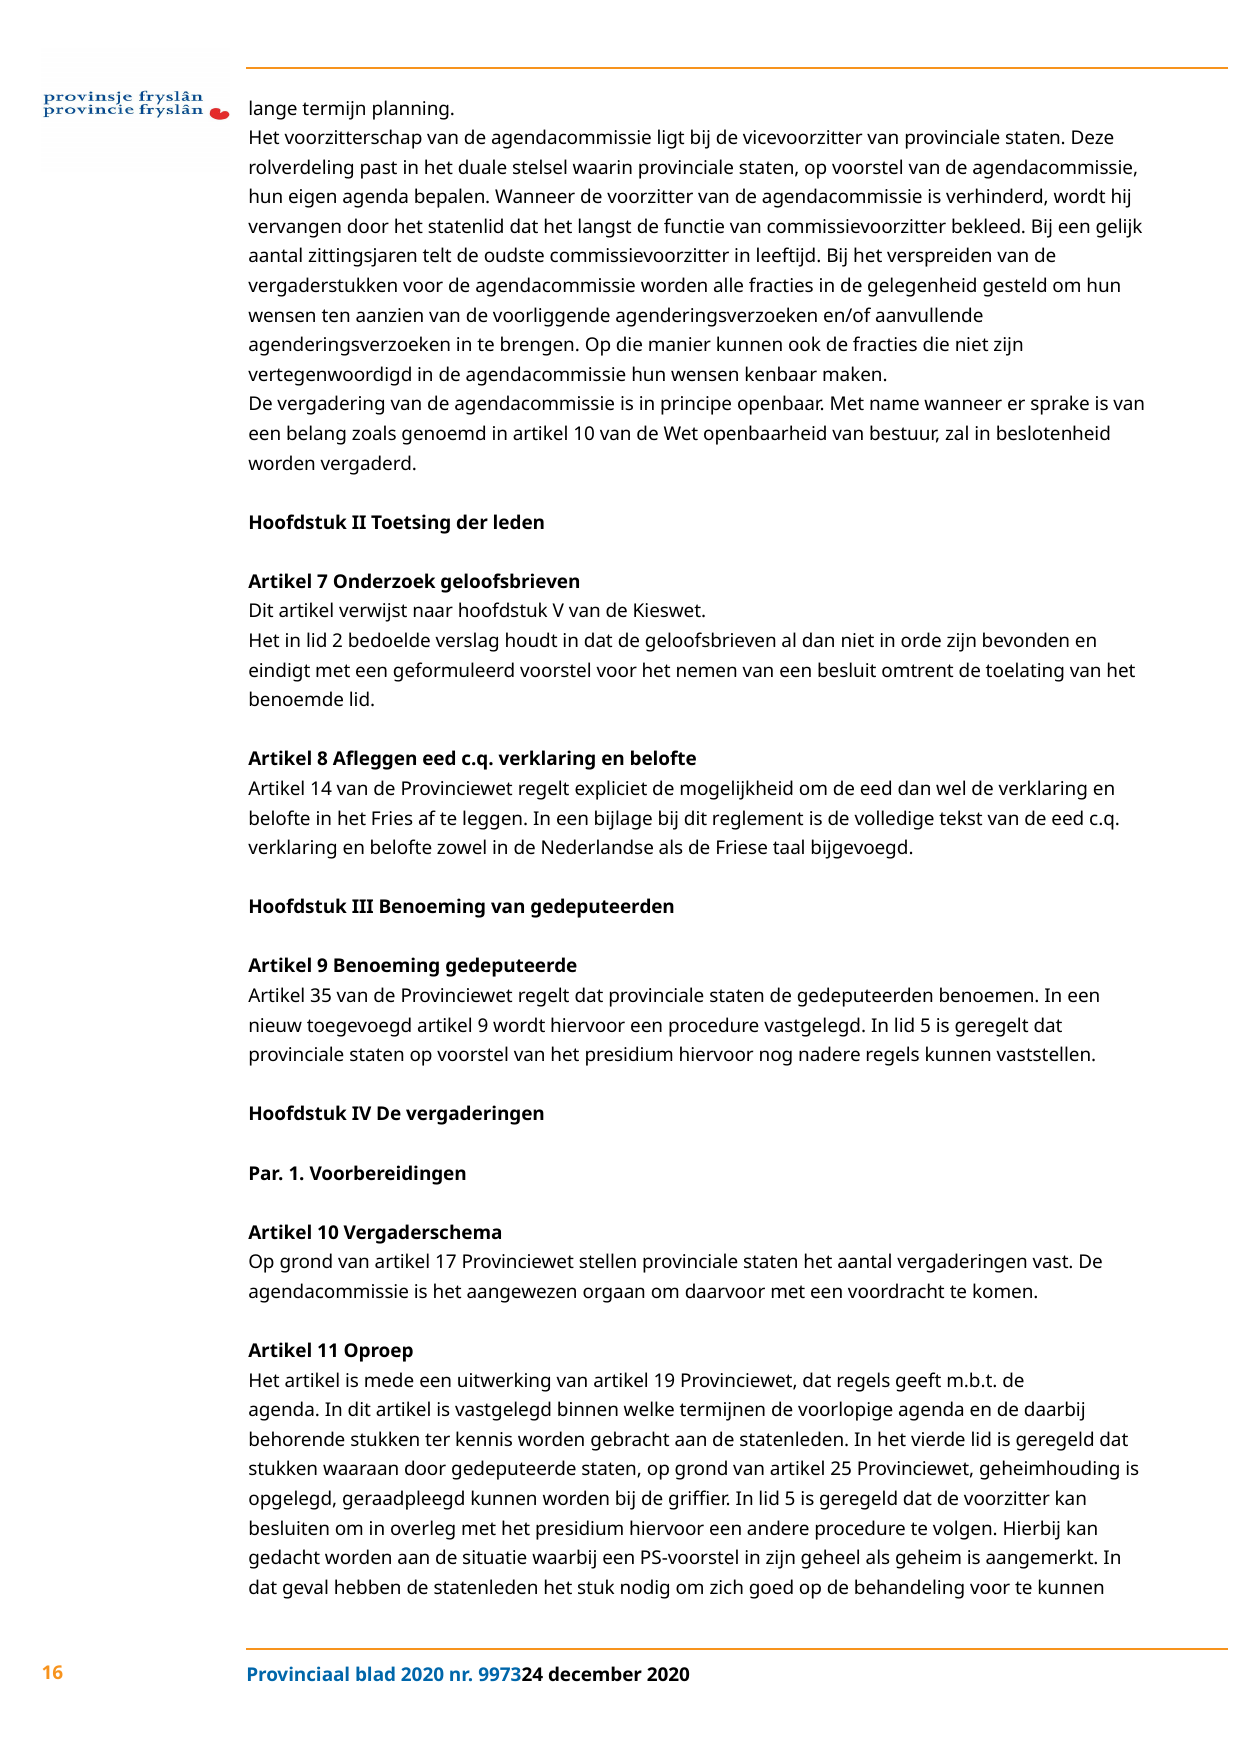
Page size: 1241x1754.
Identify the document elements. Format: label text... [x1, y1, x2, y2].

text Het in lid 2 bedoelde verslag houdt in dat de geloofsbrieven al dan niet in orde zijn bevonden en eindigt met een geformuleerd voorstel voor het nemen van een besluit omtrent de toelating van het benoemde lid. [248, 627, 1152, 712]
text Artikel 7 Onderzoek geloofsbrieven [248, 568, 1152, 594]
text Dit artikel verwijst naar hoofdstuk V van de Kieswet. [248, 598, 1152, 623]
text agenda. In dit artikel is vastgelegd binnen welke termijnen de voorlopige agenda en de daarbij behorende stukken ter kennis worden gebracht aan de statenleden. In het vierde lid is geregeld dat stukken waaraan door gedeputeerde staten, op grond van artikel 25 Provinciewet, geheimhouding is opgelegd, geraadpleegd kunnen worden bij de griffier. In lid 5 is geregeld dat de voorzitter kan besluiten om in overleg met het presidium hiervoor een andere procedure te volgen. Hierbij kan gedacht worden aan de situatie waarbij een PS-voorstel in zijn geheel als geheim is aangemerkt. In dat geval hebben de statenleden het stuk nodig om zich goed op de behandeling voor te kunnen [248, 1396, 1152, 1600]
text lange termijn planning. [248, 95, 1152, 121]
text Hoofdstuk II Toetsing der leden [248, 509, 1152, 535]
picture [41, 47, 231, 172]
text Hoofdstuk III Benoeming van gedeputeerden [248, 893, 1152, 919]
text Artikel 11 Oproep [248, 1337, 1152, 1363]
text Het voorzitterschap van de agendacommissie ligt bij de vicevoorzitter van provinciale staten. Deze rolverdeling past in het duale stelsel waarin provinciale staten, op voorstel van de agendacommissie, hun eigen agenda bepalen. Wanneer de voorzitter van de agendacommissie is verhinderd, wordt hij vervangen door het statenlid dat het langst de functie van commissievoorzitter bekleed. Bij een gelijk aantal zittingsjaren telt de oudste commissievoorzitter in leeftijd. Bij het verspreiden van de vergaderstukken voor de agendacommissie worden alle fracties in de gelegenheid gesteld om hun wensen ten aanzien van de voorliggende agenderingsverzoeken en/of aanvullende agenderingsverzoeken in te brengen. Op die manier kunnen ook de fracties die niet zijn vertegenwoordigd in de agendacommissie hun wensen kenbaar maken. [248, 124, 1152, 387]
text Par. 1. Voorbereidingen [248, 1160, 1152, 1186]
text Artikel 35 van de Provinciewet regelt dat provinciale staten de gedeputeerden benoemen. In een nieuw toegevoegd artikel 9 wordt hiervoor een procedure vastgelegd. In lid 5 is geregelt dat provinciale staten op voorstel van het presidium hiervoor nog nadere regels kunnen vaststellen. [248, 982, 1152, 1067]
text Artikel 9 Benoeming gedeputeerde [248, 953, 1152, 978]
text Artikel 8 Afleggen eed c.q. verklaring en belofte [248, 746, 1152, 771]
text Artikel 14 van de Provinciewet regelt expliciet de mogelijkheid om de eed dan wel de verklaring en belofte in het Fries af te leggen. In een bijlage bij dit reglement is de volledige tekst van de eed c.q. verklaring en belofte zowel in de Nederlandse als de Friese taal bijgevoegd. [248, 775, 1152, 860]
text Hoofdstuk IV De vergaderingen [248, 1101, 1152, 1126]
text De vergadering van de agendacommissie is in principe openbaar. Met name wanneer er sprake is van een belang zoals genoemd in artikel 10 van de Wet openbaarheid van bestuur, zal in beslotenheid worden vergaderd. [248, 391, 1152, 476]
text Op grond van artikel 17 Provinciewet stellen provinciale staten het aantal vergaderingen vast. De agendacommissie is het aangewezen orgaan om daarvoor met een voordracht te komen. [248, 1248, 1152, 1304]
text Het artikel is mede een uitwerking van artikel 19 Provinciewet, dat regels geeft m.b.t. de [248, 1367, 1152, 1393]
text Artikel 10 Vergaderschema [248, 1219, 1152, 1245]
